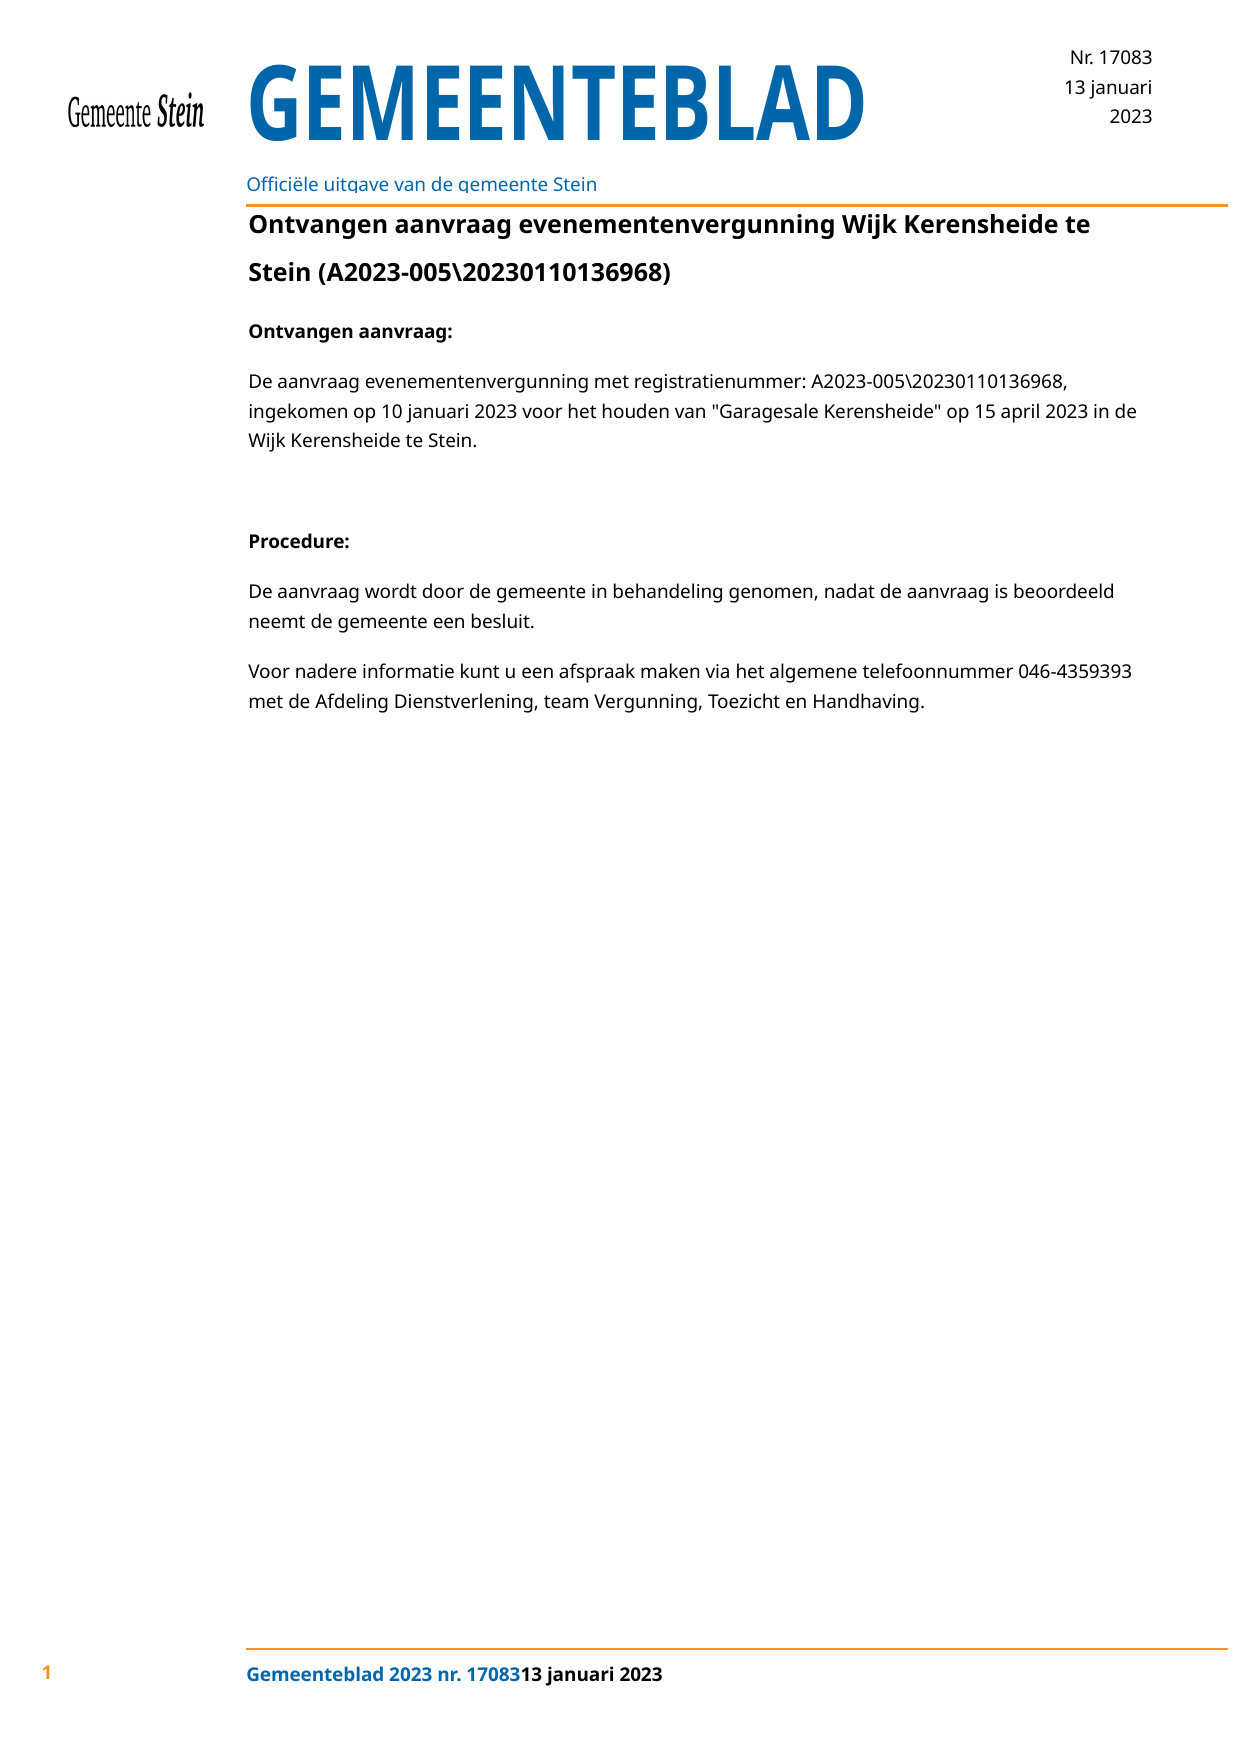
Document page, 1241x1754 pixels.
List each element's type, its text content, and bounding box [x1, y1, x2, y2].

text Ontvangen aanvraag evenementenvergunning Wijk Kerensheide te Stein (A2023-005\20230110136968) [248, 207, 1152, 288]
text Procedure: [248, 528, 1152, 554]
text Ontvangen aanvraag: [248, 318, 1152, 344]
text De aanvraag wordt door de gemeente in behandeling genomen, nadat de aanvraag is beoordeeld neemt de gemeente een besluit. [248, 579, 1152, 634]
text Voor nadere informatie kunt u een afspraak maken via het algemene telefoonnummer 046-4359393 met de Afdeling Dienstverlening, team Vergunning, Toezicht en Handhaving. [248, 659, 1152, 714]
text De aanvraag evenementenvergunning met registratienummer: A2023-005\20230110136968, ingekomen op 10 januari 2023 voor het houden van "Garagesale Kerensheide" op 15 april 2023 in de Wijk Kerensheide te Stein. [248, 368, 1152, 453]
picture [41, 47, 231, 172]
